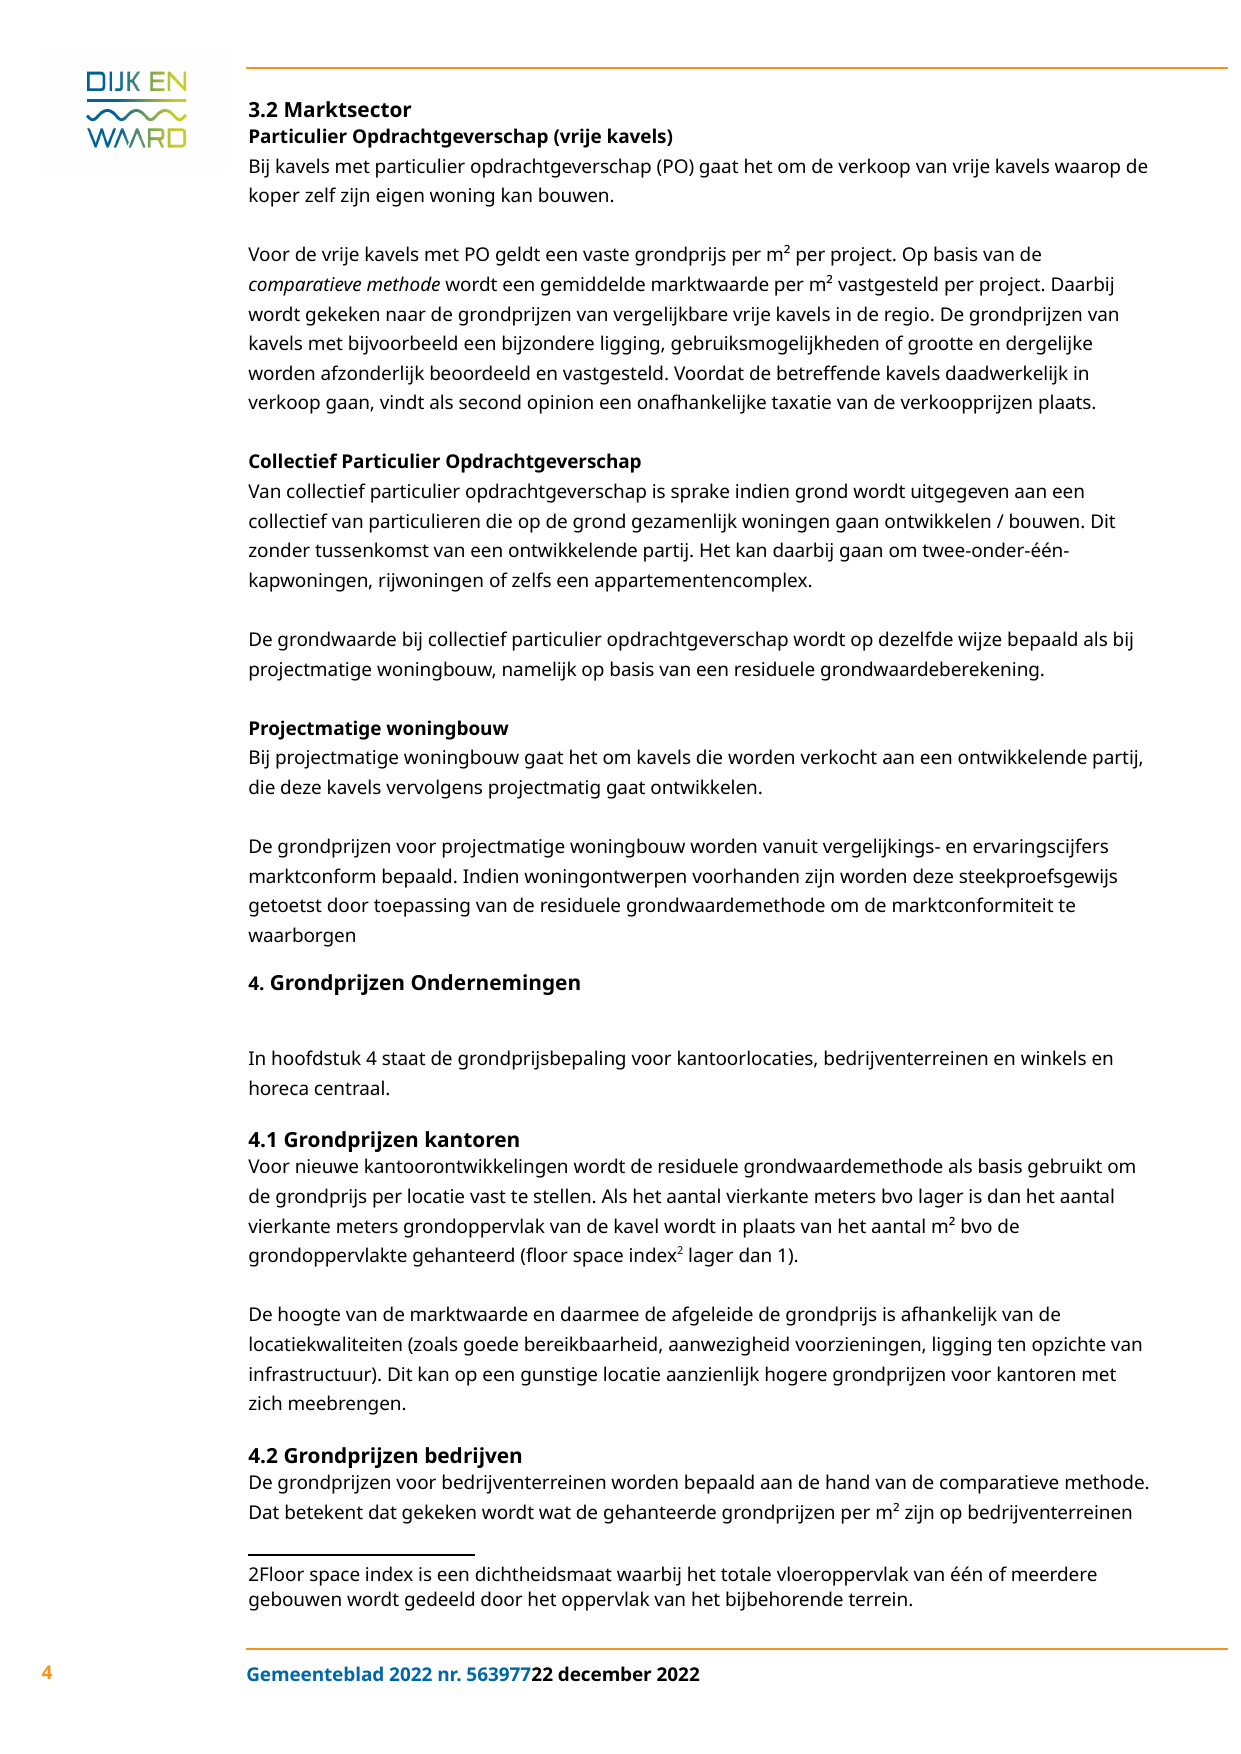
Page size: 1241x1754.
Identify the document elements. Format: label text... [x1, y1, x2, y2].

text De grondwaarde bij collectief particulier opdrachtgeverschap wordt op dezelfde wijze bepaald als bij projectmatige woningbouw, namelijk op basis van een residuele grondwaardeberekening. [248, 626, 1152, 681]
text Voor de vrije kavels met PO geldt een vaste grondprijs per m² per project. Op basis van de comparatieve methode wordt een gemiddelde marktwaarde per m² vastgesteld per project. Daarbij wordt gekeken naar de grondprijzen van vergelijkbare vrije kavels in de regio. De grondprijzen van kavels met bijvoorbeeld een bijzondere ligging, gebruiksmogelijkheden of grootte en dergelijke worden afzonderlijk beoordeeld en vastgesteld. Voordat de betreffende kavels daadwerkelijk in verkoop gaan, vindt als second opinion een onafhankelijke taxatie van de verkoopprijzen plaats. [248, 242, 1152, 415]
text 4. Grondprijzen Ondernemingen [248, 968, 1152, 996]
text De grondprijzen voor bedrijventerreinen worden bepaald aan de hand van de comparatieve methode. Dat betekent dat gekeken wordt wat de gehanteerde grondprijzen per m² zijn op bedrijventerreinen [248, 1469, 1152, 1524]
text Bij projectmatige woningbouw gaat het om kavels die worden verkocht aan een ontwikkelende partij, die deze kavels vervolgens projectmatig gaat ontwikkelen. [248, 744, 1152, 800]
text Bij kavels met particulier opdrachtgeverschap (PO) gaat het om de verkoop van vrije kavels waarop de koper zelf zijn eigen woning kan bouwen. [248, 153, 1152, 208]
picture [41, 47, 231, 172]
text Collectief Particulier Opdrachtgeverschap [248, 449, 1152, 474]
text Floor space index is een dichtheidsmaat waarbij het totale vloeroppervlak van één of meerdere gebouwen wordt gedeeld door het oppervlak van het bijbehorende terrein. [248, 1561, 1152, 1612]
text 4.2 Grondprijzen bedrijven [248, 1441, 1152, 1469]
text De grondprijzen voor projectmatige woningbouw worden vanuit vergelijkings- en ervaringscijfers marktconform bepaald. Indien woningontwerpen voorhanden zijn worden deze steekproefsgewijs getoetst door toepassing van de residuele grondwaardemethode om de marktconformiteit te waarborgen [248, 833, 1152, 948]
text De hoogte van de marktwaarde en daarmee de afgeleide de grondprijs is afhankelijk van de locatiekwaliteiten (zoals goede bereikbaarheid, aanwezigheid voorzieningen, ligging ten opzichte van infrastructuur). Dit kan op een gunstige locatie aanzienlijk hogere grondprijzen voor kantoren met zich meebrengen. [248, 1302, 1152, 1416]
text 4.1 Grondprijzen kantoren [248, 1125, 1152, 1154]
text In hoofdstuk 4 staat de grondprijsbepaling voor kantoorlocaties, bedrijventerreinen en winkels en horeca centraal. [248, 1045, 1152, 1101]
text Particulier Opdrachtgeverschap (vrije kavels) [248, 123, 1152, 149]
text Van collectief particulier opdrachtgeverschap is sprake indien grond wordt uitgegeven aan een collectief van particulieren die op de grond gezamenlijk woningen gaan ontwikkelen / bouwen. Dit zonder tussenkomst van een ontwikkelende partij. Het kan daarbij gaan om twee-onder-één-kapwoningen, rijwoningen of zelfs een appartementencomplex. [248, 478, 1152, 593]
text Projectmatige woningbouw [248, 715, 1152, 741]
text 3.2 Marktsector [248, 95, 1152, 123]
text Voor nieuwe kantoorontwikkelingen wordt de residuele grondwaardemethode als basis gebruikt om de grondprijs per locatie vast te stellen. Als het aantal vierkante meters bvo lager is dan het aantal vierkante meters grondoppervlak van de kavel wordt in plaats van het aantal m² bvo de grondoppervlakte gehanteerd (floor space index lager dan 1). [248, 1154, 1152, 1268]
